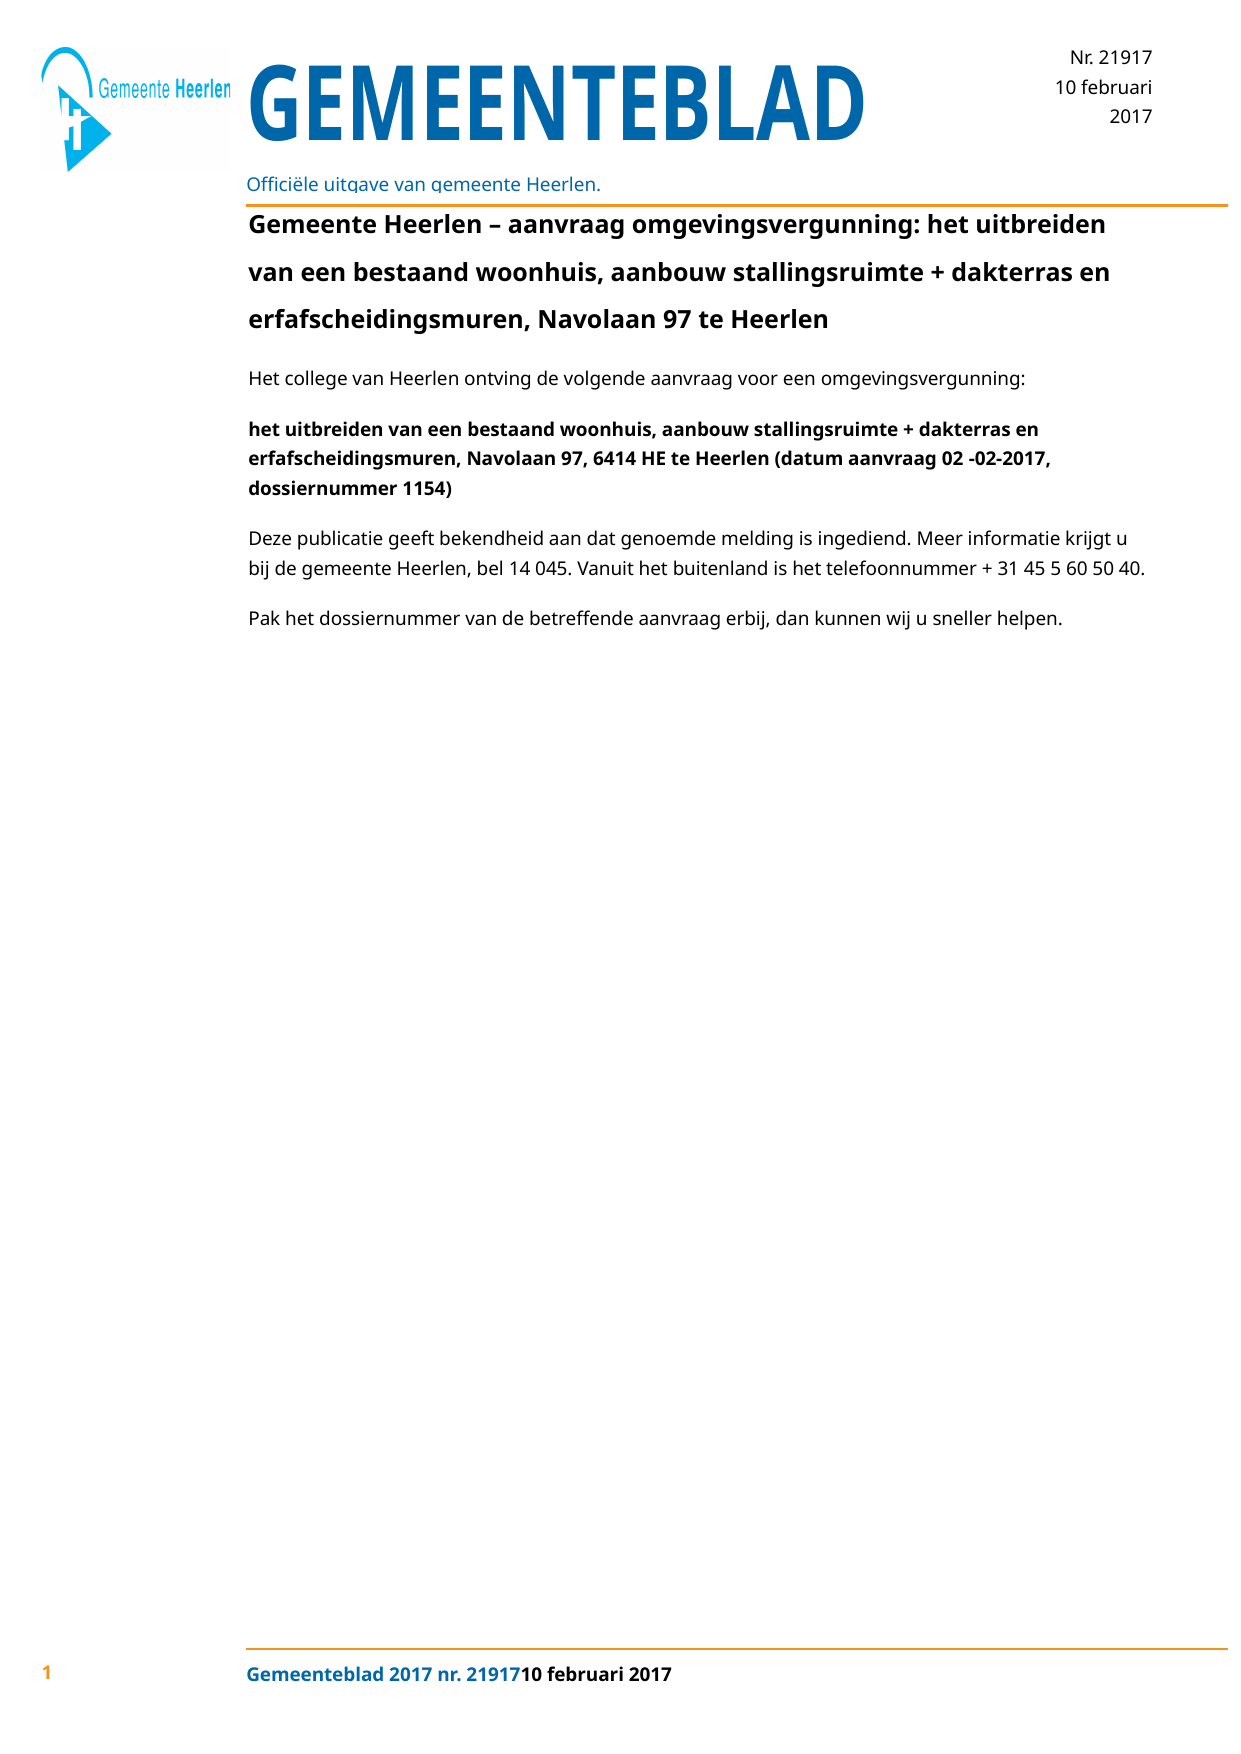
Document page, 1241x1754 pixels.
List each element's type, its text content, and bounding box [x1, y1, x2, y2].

text Het college van Heerlen ontving de volgende aanvraag voor een omgevingsvergunning: [248, 366, 1152, 391]
text Pak het dossiernummer van de betreffende aanvraag erbij, dan kunnen wij u sneller helpen. [248, 606, 1152, 631]
picture [41, 47, 58, 70]
text Deze publicatie geeft bekendheid aan dat genoemde melding is ingediend. Meer informatie krijgt u bij de gemeente Heerlen, bel 14 045. Vanuit het buitenland is het telefoonnummer + 31 45 5 60 50 40. [248, 526, 1152, 581]
text Gemeente Heerlen – aanvraag omgevingsvergunning: het uitbreiden van een bestaand woonhuis, aanbouw stallingsruimte + dakterras en erfafscheidingsmuren, Navolaan 97 te Heerlen [248, 207, 1152, 336]
text het uitbreiden van een bestaand woonhuis, aanbouw stallingsruimte + dakterras en erfafscheidingsmuren, Navolaan 97, 6414 HE te Heerlen (datum aanvraag 02 -02-2017, dossiernummer 1154) [248, 416, 1152, 501]
picture [41, 47, 231, 172]
